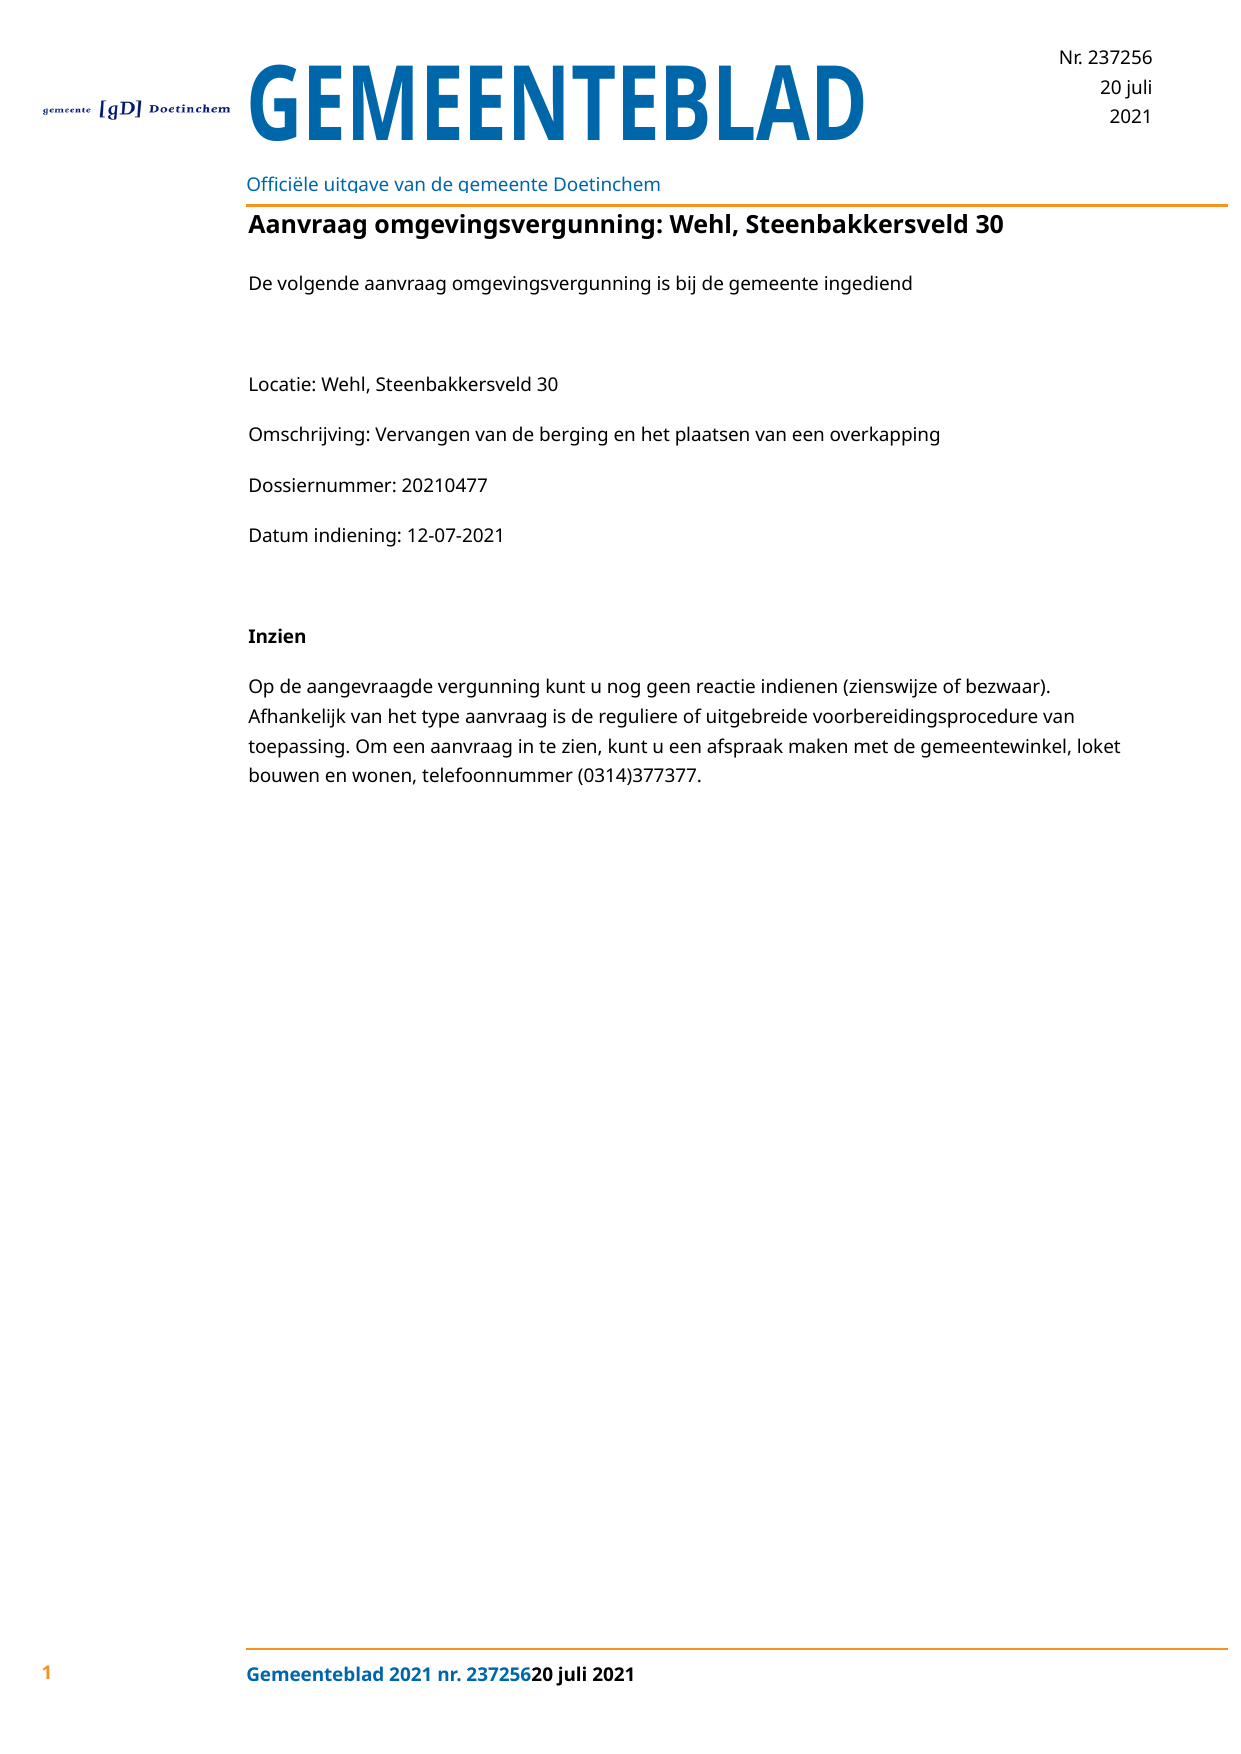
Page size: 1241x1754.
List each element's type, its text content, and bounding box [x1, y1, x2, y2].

text Datum indiening: 12-07-2021 [248, 522, 1152, 548]
picture [41, 47, 231, 172]
text Inzien [248, 623, 1152, 649]
text Aanvraag omgevingsvergunning: Wehl, Steenbakkersveld 30 [248, 207, 1152, 241]
text Omschrijving: Vervangen van de berging en het plaatsen van een overkapping [248, 422, 1152, 447]
text De volgende aanvraag omgevingsvergunning is bij de gemeente ingediend [248, 270, 1152, 296]
text Locatie: Wehl, Steenbakkersveld 30 [248, 371, 1152, 397]
text Dossiernummer: 20210477 [248, 472, 1152, 498]
text Op de aangevraagde vergunning kunt u nog geen reactie indienen (zienswijze of bezwaar). Afhankelijk van het type aanvraag is de reguliere of uitgebreide voorbereidingsprocedure van toepassing. Om een aanvraag in te zien, kunt u een afspraak maken met de gemeentewinkel, loket bouwen en wonen, telefoonnummer (0314)377377. [248, 674, 1152, 788]
